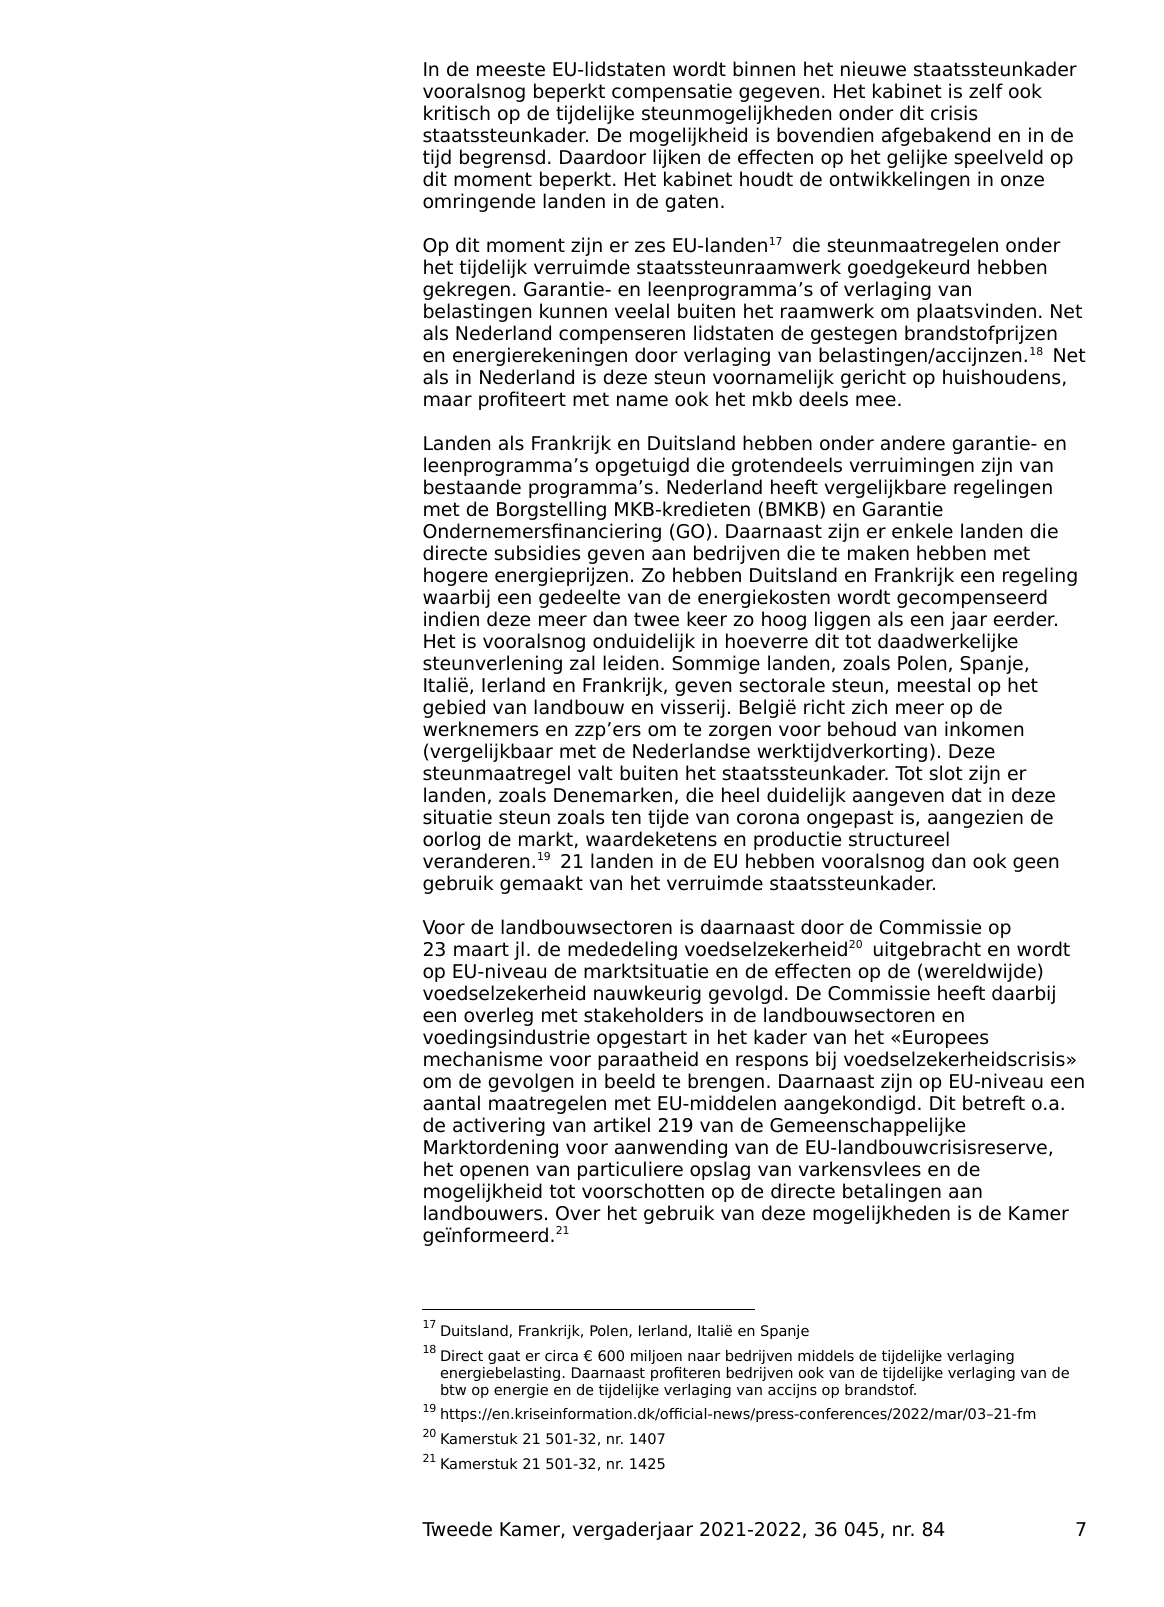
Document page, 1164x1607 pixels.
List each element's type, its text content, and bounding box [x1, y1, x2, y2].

text Direct gaat er circa € 600 miljoen naar bedrijven middels de tijdelijke verlaging energiebelasting. Daarnaast profiteren bedrijven ook van de tijdelijke verlaging van de btw op energie en de tijdelijke verlaging van accijns op brandstof. [422, 1343, 1087, 1399]
text In de meeste EU-lidstaten wordt binnen het nieuwe staatssteunkader vooralsnog beperkt compensatie gegeven. Het kabinet is zelf ook kritisch op de tijdelijke steunmogelijkheden onder dit crisis staatssteunkader. De mogelijkheid is bovendien afgebakend en in de tijd begrensd. Daardoor lijken de effecten op het gelijke speelveld op dit moment beperkt. Het kabinet houdt de ontwikkelingen in onze omringende landen in de gaten. [422, 59, 1087, 213]
text Voor de landbouwsectoren is daarnaast door de Commissie op 23 maart jl. de mededeling voedselzekerheid uitgebracht en wordt op EU-niveau de marktsituatie en de effecten op de (wereldwijde) voedselzekerheid nauwkeurig gevolgd. De Commissie heeft daarbij een overleg met stakeholders in de landbouwsectoren en voedingsindustrie opgestart in het kader van het «Europees mechanisme voor paraatheid en respons bij voedselzekerheidscrisis» om de gevolgen in beeld te brengen. Daarnaast zijn op EU-niveau een aantal maatregelen met EU-middelen aangekondigd. Dit betreft o.a. de activering van artikel 219 van de Gemeenschappelijke Marktordening voor aanwending van de EU-landbouwcrisisreserve, het openen van particuliere opslag van varkensvlees en de mogelijkheid tot voorschotten op de directe betalingen aan landbouwers. Over het gebruik van deze mogelijkheden is de Kamer geïnformeerd. [422, 917, 1087, 1247]
text Landen als Frankrijk en Duitsland hebben onder andere garantie- en leenprogramma’s opgetuigd die grotendeels verruimingen zijn van bestaande programma’s. Nederland heeft vergelijkbare regelingen met de Borgstelling MKB-kredieten (BMKB) en Garantie Ondernemersfinanciering (GO). Daarnaast zijn er enkele landen die directe subsidies geven aan bedrijven die te maken hebben met hogere energieprijzen. Zo hebben Duitsland en Frankrijk een regeling waarbij een gedeelte van de energiekosten wordt gecompenseerd indien deze meer dan twee keer zo hoog liggen als een jaar eerder. Het is vooralsnog onduidelijk in hoeverre dit tot daadwerkelijke steunverlening zal leiden. Sommige landen, zoals Polen, Spanje, Italië, Ierland en Frankrijk, geven sectorale steun, meestal op het gebied van landbouw en visserij. België richt zich meer op de werknemers en zzp’ers om te zorgen voor behoud van inkomen (vergelijkbaar met de Nederlandse werktijdverkorting). Deze steunmaatregel valt buiten het staatssteunkader. Tot slot zijn er landen, zoals Denemarken, die heel duidelijk aangeven dat in deze situatie steun zoals ten tijde van corona ongepast is, aangezien de oorlog de markt, waardeketens en productie structureel veranderen. 21 landen in de EU hebben vooralsnog dan ook geen gebruik gemaakt van het verruimde staatssteunkader. [422, 433, 1087, 895]
text Kamerstuk 21 501-32, nr. 1425 [422, 1452, 1087, 1474]
text Kamerstuk 21 501-32, nr. 1407 [422, 1427, 1087, 1449]
text Op dit moment zijn er zes EU-landen die steunmaatregelen onder het tijdelijk verruimde staatssteunraamwerk goedgekeurd hebben gekregen. Garantie- en leenprogramma’s of verlaging van belastingen kunnen veelal buiten het raamwerk om plaatsvinden. Net als Nederland compenseren lidstaten de gestegen brandstofprijzen en energierekeningen door verlaging van belastingen/accijnzen. Net als in Nederland is deze steun voornamelijk gericht op huishoudens, maar profiteert met name ook het mkb deels mee. [422, 235, 1087, 411]
text Duitsland, Frankrijk, Polen, Ierland, Italië en Spanje [422, 1318, 1087, 1341]
text https://en.kriseinformation.dk/official-news/press-conferences/2022/mar/03–21-fm [422, 1402, 1087, 1424]
